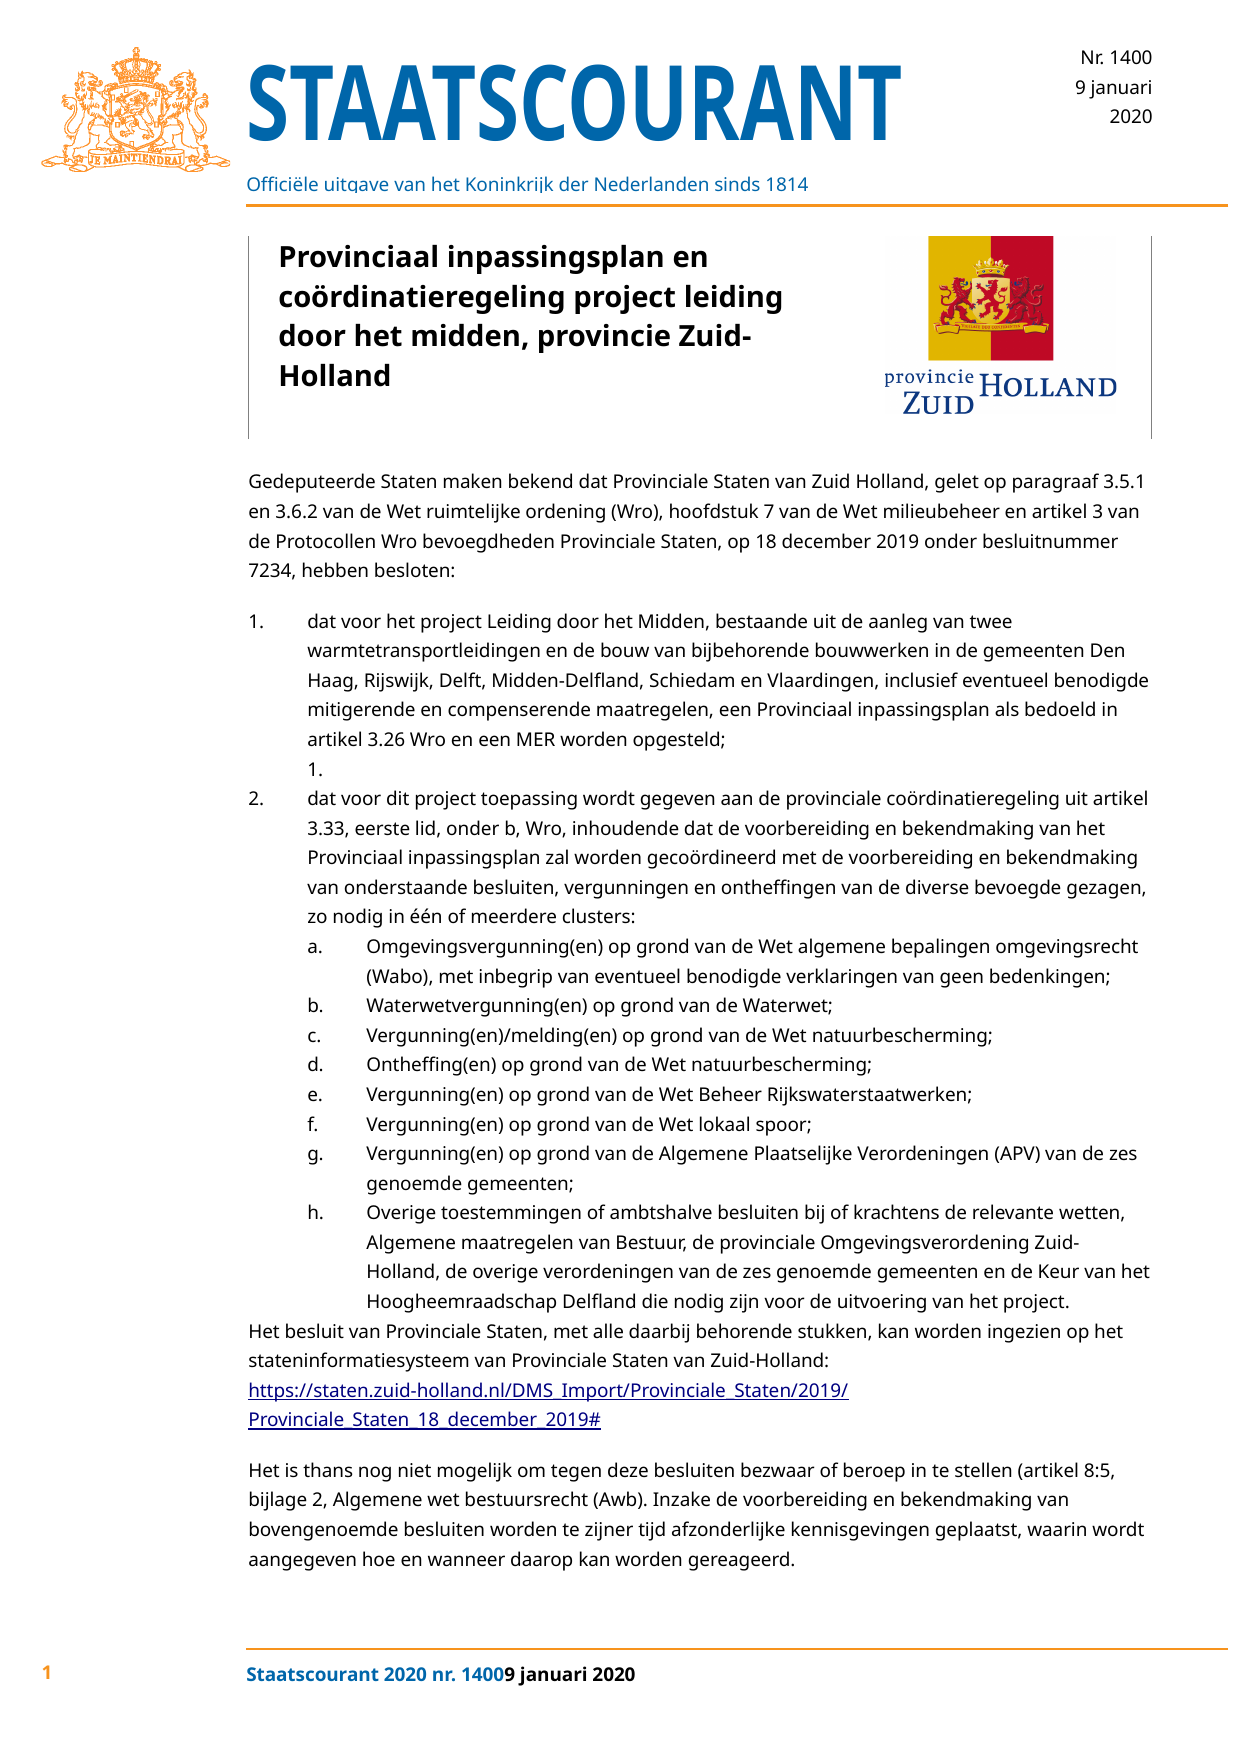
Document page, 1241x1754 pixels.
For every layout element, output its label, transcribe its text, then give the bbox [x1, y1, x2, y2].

list Vergunning(en)/melding(en) op grond van de Wet natuurbescherming; [307, 1022, 1152, 1048]
text Het is thans nog niet mogelijk om tegen deze besluiten bezwaar of beroep in te stellen (artikel 8:5, bijlage 2, Algemene wet bestuursrecht (Awb). Inzake de voorbereiding en bekendmaking van bovengenoemde besluiten worden te zijner tijd afzonderlijke kennisgevingen geplaatst, waarin wordt aangegeven hoe en wanneer daarop kan worden gereageerd. [248, 1457, 1152, 1571]
table_header [850, 236, 885, 413]
table_header Provinciaal inpassingsplan en coördinatieregeling project leiding door het midden, provincie Zuid-Holland [249, 236, 850, 439]
list dat voor dit project toepassing wordt gegeven aan de provinciale coördinatieregeling uit artikel 3.33, eerste lid, onder b, Wro, inhoudende dat de voorbereiding en bekendmaking van het Provinciaal inpassingsplan zal worden gecoördineerd met de voorbereiding en bekendmaking van onderstaande besluiten, vergunningen en ontheffingen van de diverse bevoegde gezagen, zo nodig in één of meerdere clusters: [248, 785, 1152, 929]
text Gedeputeerde Staten maken bekend dat Provinciale Staten van Zuid Holland, gelet op paragraaf 3.5.1 en 3.6.2 van de Wet ruimtelijke ordening (Wro), hoofdstuk 7 van de Wet milieubeheer en artikel 3 van de Protocollen Wro bevoegdheden Provinciale Staten, op 18 december 2019 onder besluitnummer 7234, hebben besloten: [248, 469, 1152, 583]
list dat voor het project Leiding door het Midden, bestaande uit de aanleg van twee warmtetransportleidingen en de bouw van bijbehorende bouwwerken in de gemeenten Den Haag, Rijswijk, Delft, Midden-Delfland, Schiedam en Vlaardingen, inclusief eventueel benodigde mitigerende en compenserende maatregelen, een Provinciaal inpassingsplan als bedoeld in artikel 3.26 Wro en een MER worden opgesteld; [248, 608, 1152, 752]
table_header [1117, 236, 1151, 413]
list Vergunning(en) op grond van de Algemene Plaatselijke Verordeningen (APV) van de zes genoemde gemeenten; [307, 1140, 1152, 1196]
list Omgevingsvergunning(en) op grond van de Wet algemene bepalingen omgevingsrecht (Wabo), met inbegrip van eventueel benodigde verklaringen van geen bedenkingen; [307, 933, 1152, 988]
list Waterwetvergunning(en) op grond van de Waterwet; [307, 992, 1152, 1018]
list Vergunning(en) op grond van de Wet lokaal spoor; [307, 1111, 1152, 1136]
list Overige toestemmingen of ambtshalve besluiten bij of krachtens de relevante wetten, Algemene maatregelen van Bestuur, de provinciale Omgevingsverordening Zuid-Holland, de overige verordeningen van de zes genoemde gemeenten en de Keur van het Hoogheemraadschap Delfland die nodig zijn voor de uitvoering van het project. [307, 1199, 1152, 1314]
list Vergunning(en) op grond van de Wet Beheer Rijkswaterstaatwerken; [307, 1081, 1152, 1107]
picture [885, 236, 1117, 414]
picture [41, 47, 231, 172]
list Ontheffing(en) op grond van de Wet natuurbescherming; [307, 1052, 1152, 1077]
table_header [850, 414, 1151, 439]
text Het besluit van Provinciale Staten, met alle daarbij behorende stukken, kan worden ingezien op het stateninformatiesysteem van Provinciale Staten van Zuid-Holland: https://staten.zuid-holland.nl/DMS_Import/Provinciale_Staten/2019/Provinciale_Staten_18_december_2019# [248, 1318, 1152, 1432]
